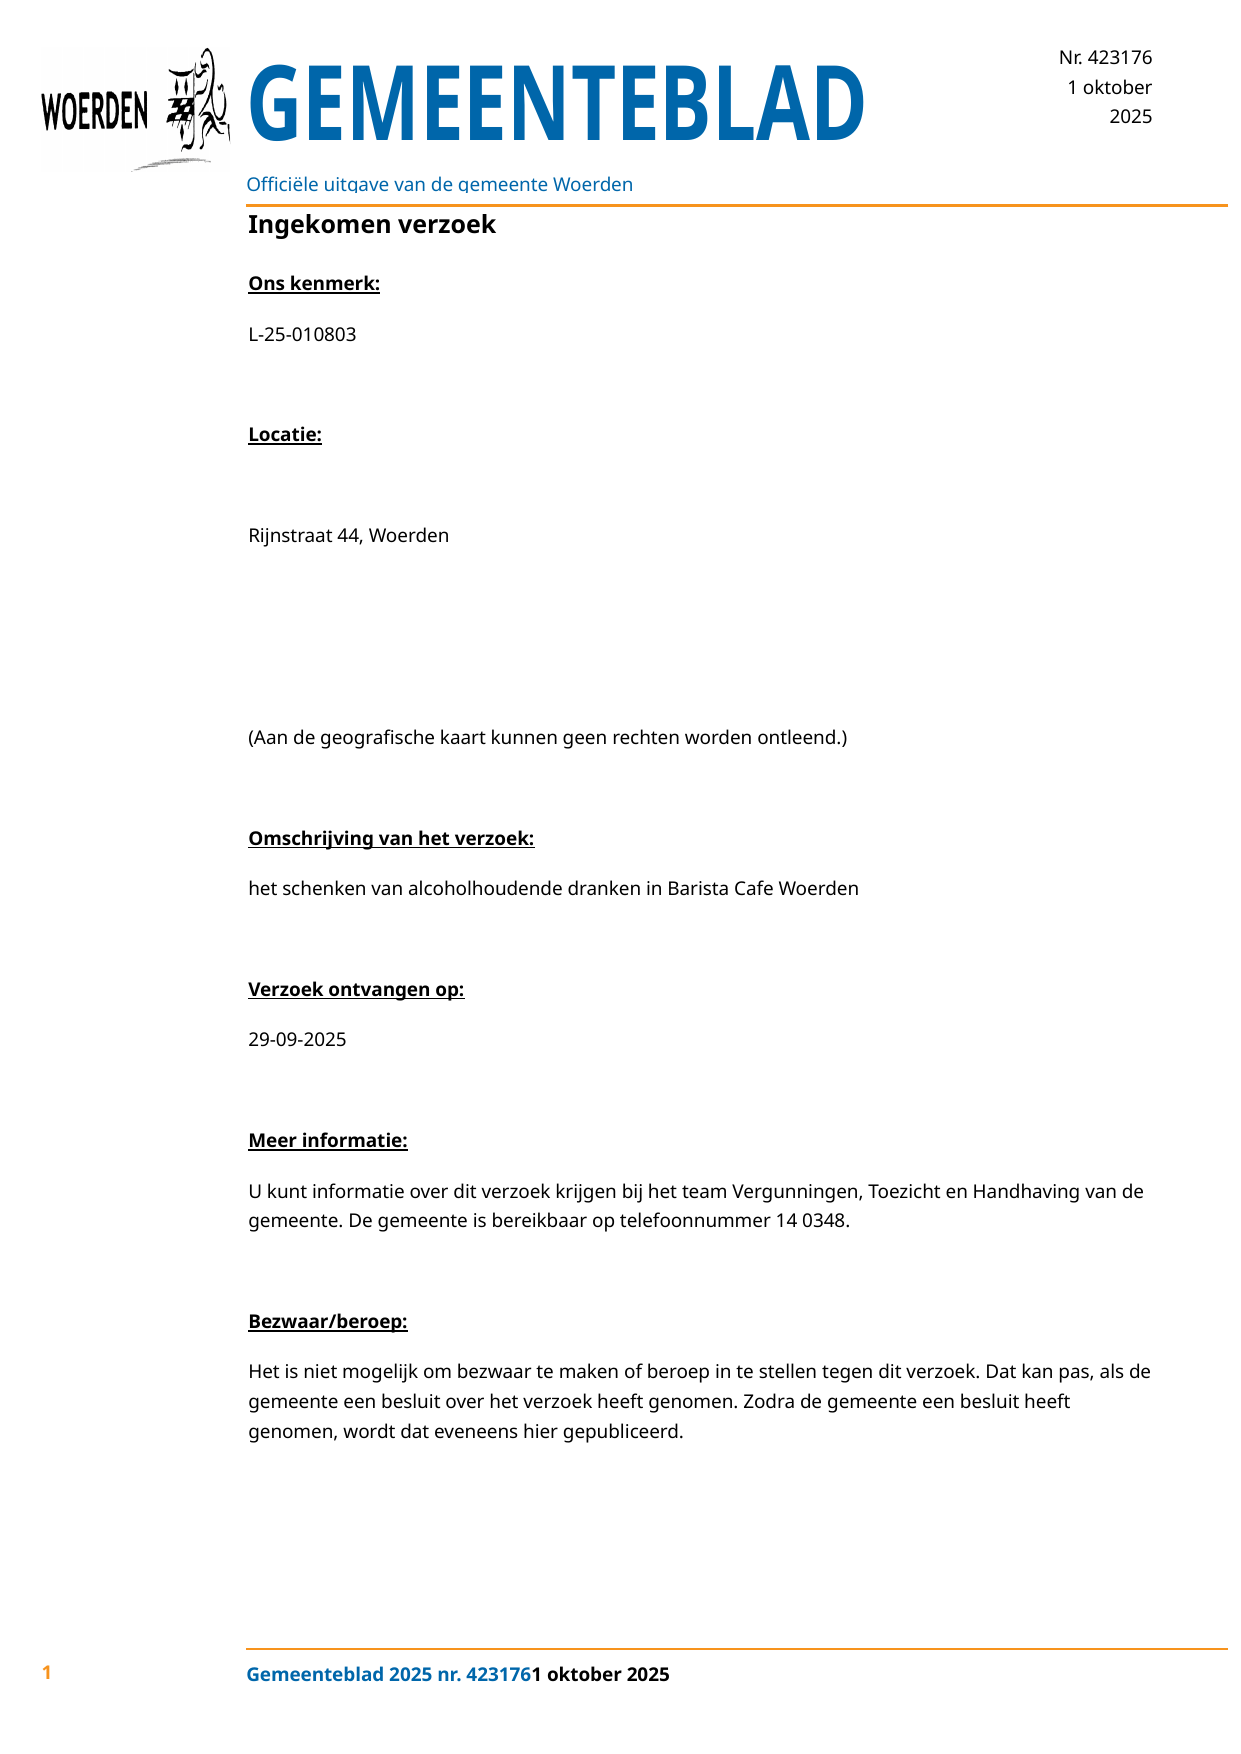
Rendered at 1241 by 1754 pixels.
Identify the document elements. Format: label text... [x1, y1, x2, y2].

text U kunt informatie over dit verzoek krijgen bij het team Vergunningen, Toezicht en Handhaving van de gemeente. De gemeente is bereikbaar op telefoonnummer 14 0348. [248, 1178, 1152, 1233]
text (Aan de geografische kaart kunnen geen rechten worden ontleend.) [248, 724, 1152, 750]
text Locatie: [248, 422, 1152, 447]
text Bezwaar/beroep: [248, 1308, 1152, 1334]
text Verzoek ontvangen op: [248, 976, 1152, 1002]
text Omschrijving van het verzoek: [248, 825, 1152, 851]
text L-25-010803 [248, 321, 1152, 346]
text 29-09-2025 [248, 1027, 1152, 1052]
picture [41, 47, 231, 172]
text Ons kenmerk: [248, 270, 1152, 296]
text Rijnstraat 44, Woerden [248, 522, 1152, 548]
text Het is niet mogelijk om bezwaar te maken of beroep in te stellen tegen dit verzoek. Dat kan pas, als de gemeente een besluit over het verzoek heeft genomen. Zodra de gemeente een besluit heeft genomen, wordt dat eveneens hier gepubliceerd. [248, 1359, 1152, 1443]
text het schenken van alcoholhoudende dranken in Barista Cafe Woerden [248, 875, 1152, 901]
text Meer informatie: [248, 1127, 1152, 1153]
text Ingekomen verzoek [248, 207, 1152, 241]
